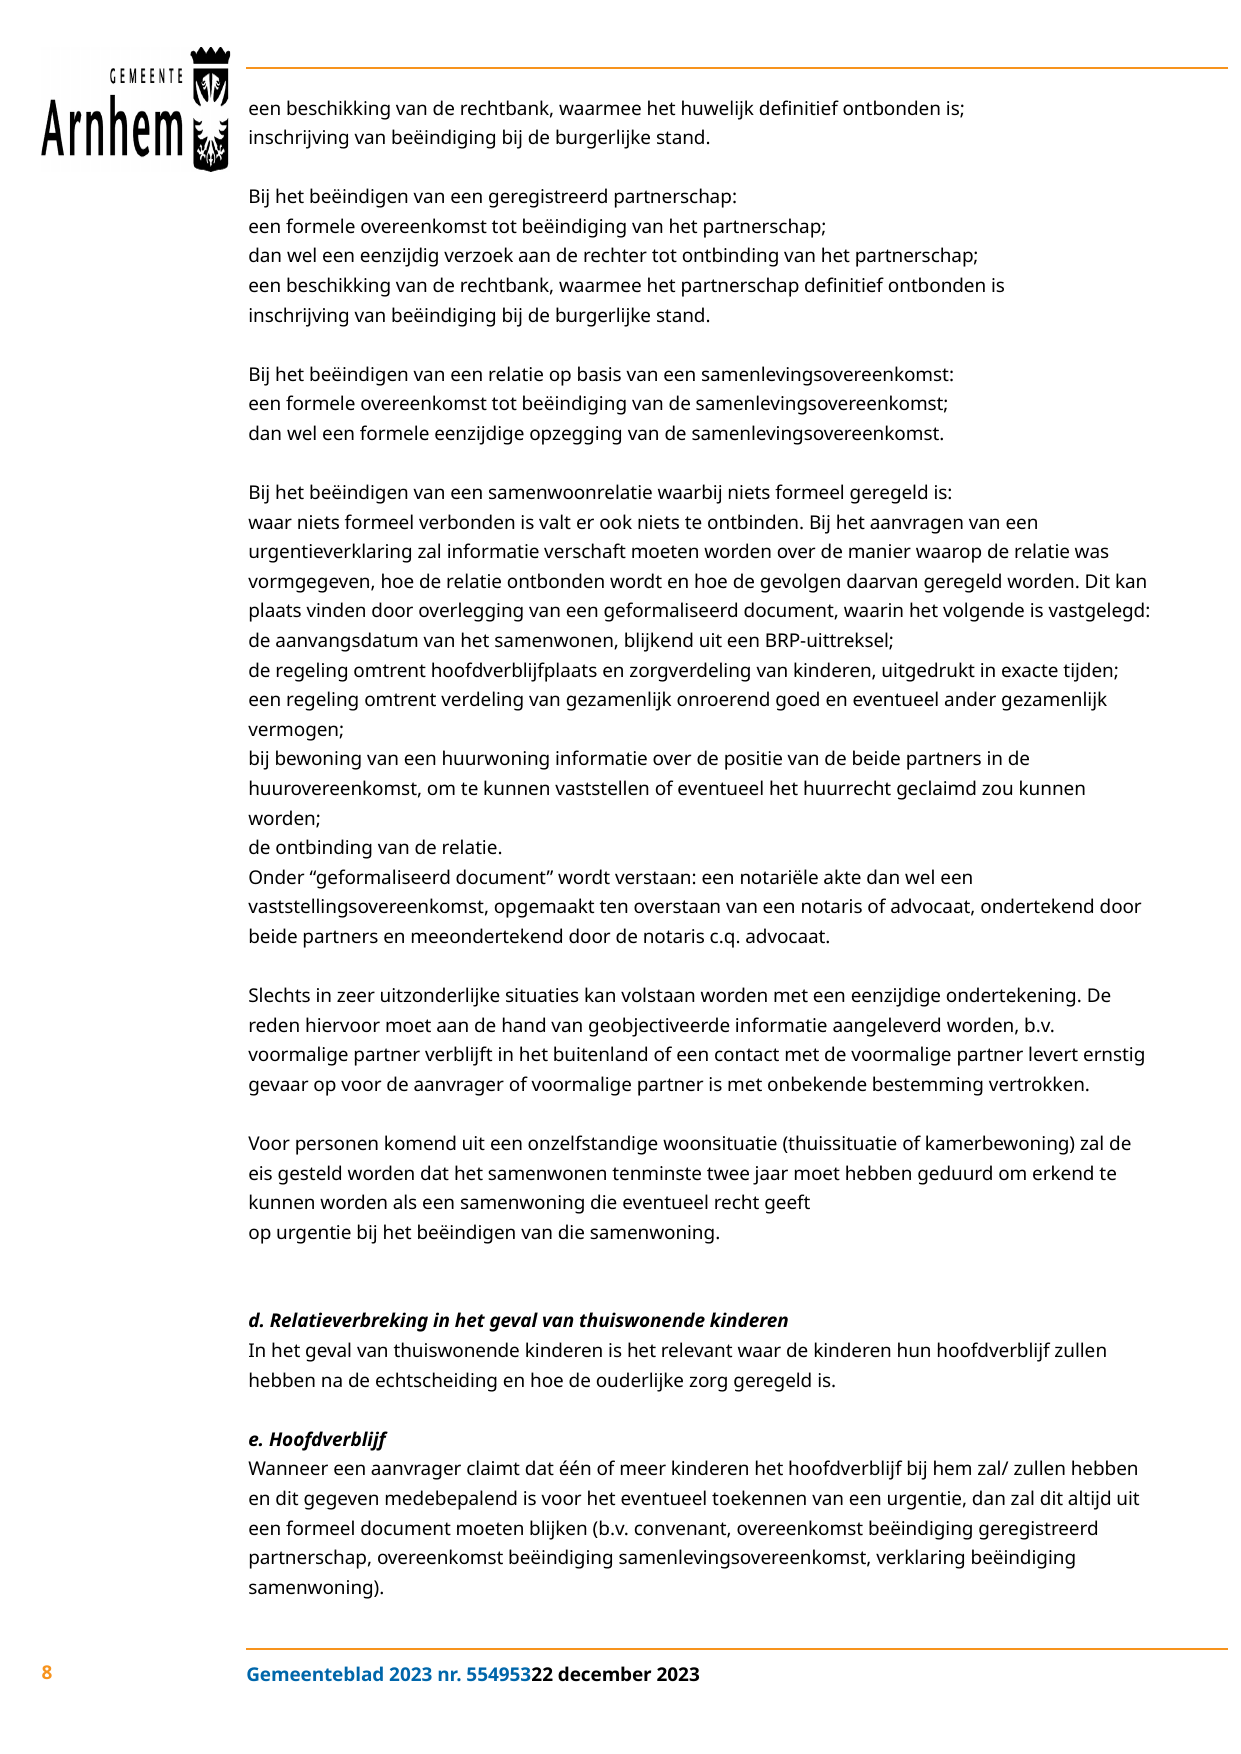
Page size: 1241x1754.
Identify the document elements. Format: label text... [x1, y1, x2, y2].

text In het geval van thuiswonende kinderen is het relevant waar de kinderen hun hoofdverblijf zullen hebben na de echtscheiding en hoe de ouderlijke zorg geregeld is. [248, 1337, 1152, 1393]
text bij bewoning van een huurwoning informatie over de positie van de beide partners in de huurovereenkomst, om te kunnen vaststellen of eventueel het huurrecht geclaimd zou kunnen worden; [248, 746, 1152, 831]
text een beschikking van de rechtbank, waarmee het partnerschap definitief ontbonden is [248, 272, 1152, 298]
text Bij het beëindigen van een samenwoonrelatie waarbij niets formeel geregeld is: [248, 479, 1152, 505]
text dan wel een eenzijdig verzoek aan de rechter tot ontbinding van het partnerschap; [248, 243, 1152, 268]
text Bij het beëindigen van een geregistreerd partnerschap: [248, 183, 1152, 209]
text Voor personen komend uit een onzelfstandige woonsituatie (thuissituatie of kamerbewoning) zal de eis gesteld worden dat het samenwonen tenminste twee jaar moet hebben geduurd om erkend te kunnen worden als een samenwoning die eventueel recht geeft [248, 1130, 1152, 1215]
picture [41, 47, 231, 172]
text Slechts in zeer uitzonderlijke situaties kan volstaan worden met een eenzijdige ondertekening. De reden hiervoor moet aan de hand van geobjectiveerde informatie aangeleverd worden, b.v. voormalige partner verblijft in het buitenland of een contact met de voormalige partner levert ernstig gevaar op voor de aanvrager of voormalige partner is met onbekende bestemming vertrokken. [248, 982, 1152, 1097]
text een formele overeenkomst tot beëindiging van het partnerschap; [248, 213, 1152, 239]
text dan wel een formele eenzijdige opzegging van de samenlevingsovereenkomst. [248, 420, 1152, 446]
text inschrijving van beëindiging bij de burgerlijke stand. [248, 124, 1152, 150]
text inschrijving van beëindiging bij de burgerlijke stand. [248, 302, 1152, 328]
text de aanvangsdatum van het samenwonen, blijkend uit een BRP-uittreksel; [248, 627, 1152, 653]
text een regeling omtrent verdeling van gezamenlijk onroerend goed en eventueel ander gezamenlijk vermogen; [248, 686, 1152, 742]
text Wanneer een aanvrager claimt dat één of meer kinderen het hoofdverblijf bij hem zal/ zullen hebben en dit gegeven medebepalend is voor het eventueel toekennen van een urgentie, dan zal dit altijd uit een formeel document moeten blijken (b.v. convenant, overeenkomst beëindiging geregistreerd partnerschap, overeenkomst beëindiging samenlevingsovereenkomst, verklaring beëindiging samenwoning). [248, 1456, 1152, 1600]
text waar niets formeel verbonden is valt er ook niets te ontbinden. Bij het aanvragen van een urgentieverklaring zal informatie verschaft moeten worden over de manier waarop de relatie was vormgegeven, hoe de relatie ontbonden wordt en hoe de gevolgen daarvan geregeld worden. Dit kan plaats vinden door overlegging van een geformaliseerd document, waarin het volgende is vastgelegd: [248, 509, 1152, 623]
text de ontbinding van de relatie. [248, 834, 1152, 860]
text Bij het beëindigen van een relatie op basis van een samenlevingsovereenkomst: [248, 361, 1152, 387]
text e. Hoofdverblijf [248, 1426, 1152, 1452]
text Onder “geformaliseerd document” wordt verstaan: een notariële akte dan wel een vaststellingsovereenkomst, opgemaakt ten overstaan van een notaris of advocaat, ondertekend door beide partners en meeondertekend door de notaris c.q. advocaat. [248, 864, 1152, 949]
text op urgentie bij het beëindigen van die samenwoning. [248, 1219, 1152, 1245]
text d. Relatieverbreking in het geval van thuiswonende kinderen [248, 1308, 1152, 1333]
text een beschikking van de rechtbank, waarmee het huwelijk definitief ontbonden is; [248, 95, 1152, 121]
text een formele overeenkomst tot beëindiging van de samenlevingsovereenkomst; [248, 391, 1152, 416]
text de regeling omtrent hoofdverblijfplaats en zorgverdeling van kinderen, uitgedrukt in exacte tijden; [248, 657, 1152, 683]
